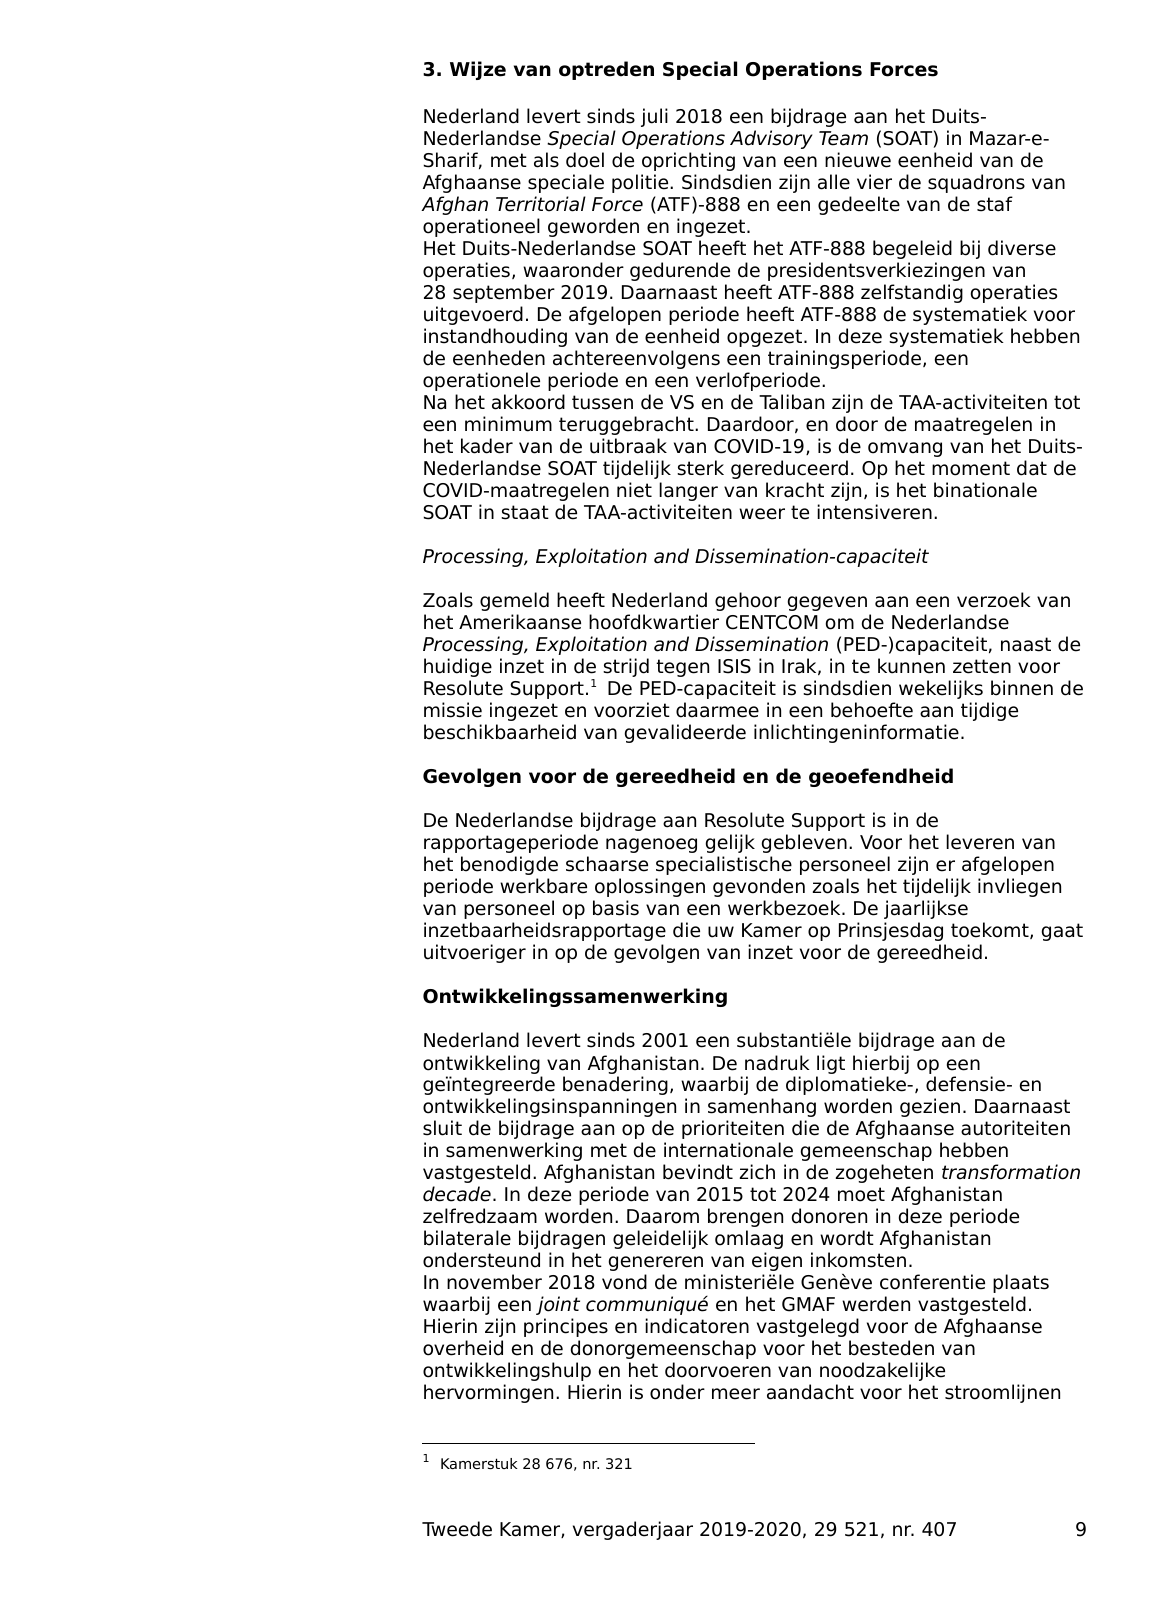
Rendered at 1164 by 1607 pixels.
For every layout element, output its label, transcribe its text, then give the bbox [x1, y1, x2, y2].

subtitle Gevolgen voor de gereedheid en de geoefendheid [422, 766, 1087, 788]
text Het Duits-Nederlandse SOAT heeft het ATF-888 begeleid bij diverse operaties, waaronder gedurende de presidentsverkiezingen van 28 september 2019. Daarnaast heeft ATF-888 zelfstandig operaties uitgevoerd. De afgelopen periode heeft ATF-888 de systematiek voor instandhouding van de eenheid opgezet. In deze systematiek hebben de eenheden achtereenvolgens een trainingsperiode, een operationele periode en een verlofperiode. [422, 238, 1087, 392]
text In november 2018 vond de ministeriële Genève conferentie plaats waarbij een joint communiqué en het GMAF werden vastgesteld. Hierin zijn principes en indicatoren vastgelegd voor de Afghaanse overheid en de donorgemeenschap voor het besteden van ontwikkelingshulp en het doorvoeren van noodzakelijke hervormingen. Hierin is onder meer aandacht voor het stroomlijnen [422, 1272, 1087, 1404]
subtitle 3. Wijze van optreden Special Operations Forces [422, 59, 1087, 81]
text Na het akkoord tussen de VS en de Taliban zijn de TAA-activiteiten tot een minimum teruggebracht. Daardoor, en door de maatregelen in het kader van de uitbraak van COVID-19, is de omvang van het Duits-Nederlandse SOAT tijdelijk sterk gereduceerd. Op het moment dat de COVID-maatregelen niet langer van kracht zijn, is het binationale SOAT in staat de TAA-activiteiten weer te intensiveren. [422, 392, 1087, 524]
subtitle Ontwikkelingssamenwerking [422, 986, 1087, 1008]
text Kamerstuk 28 676, nr. 321 [422, 1452, 1087, 1474]
text Nederland levert sinds juli 2018 een bijdrage aan het Duits-Nederlandse Special Operations Advisory Team (SOAT) in Mazar-e-Sharif, met als doel de oprichting van een nieuwe eenheid van de Afghaanse speciale politie. Sindsdien zijn alle vier de squadrons van Afghan Territorial Force (ATF)-888 en een gedeelte van de staf operationeel geworden en ingezet. [422, 106, 1087, 238]
text Zoals gemeld heeft Nederland gehoor gegeven aan een verzoek van het Amerikaanse hoofdkwartier CENTCOM om de Nederlandse Processing, Exploitation and Dissemination (PED-)capaciteit, naast de huidige inzet in de strijd tegen ISIS in Irak, in te kunnen zetten voor Resolute Support. De PED-capaciteit is sindsdien wekelijks binnen de missie ingezet en voorziet daarmee in een behoefte aan tijdige beschikbaarheid van gevalideerde inlichtingeninformatie. [422, 590, 1087, 744]
text Nederland levert sinds 2001 een substantiële bijdrage aan de ontwikkeling van Afghanistan. De nadruk ligt hierbij op een geïntegreerde benadering, waarbij de diplomatieke-, defensie- en ontwikkelingsinspanningen in samenhang worden gezien. Daarnaast sluit de bijdrage aan op de prioriteiten die de Afghaanse autoriteiten in samenwerking met de internationale gemeenschap hebben vastgesteld. Afghanistan bevindt zich in de zogeheten transformation decade. In deze periode van 2015 tot 2024 moet Afghanistan zelfredzaam worden. Daarom brengen donoren in deze periode bilaterale bijdragen geleidelijk omlaag en wordt Afghanistan ondersteund in het genereren van eigen inkomsten. [422, 1030, 1087, 1272]
subtitle Processing, Exploitation and Dissemination-capaciteit [422, 546, 1087, 568]
text De Nederlandse bijdrage aan Resolute Support is in de rapportageperiode nagenoeg gelijk gebleven. Voor het leveren van het benodigde schaarse specialistische personeel zijn er afgelopen periode werkbare oplossingen gevonden zoals het tijdelijk invliegen van personeel op basis van een werkbezoek. De jaarlijkse inzetbaarheidsrapportage die uw Kamer op Prinsjesdag toekomt, gaat uitvoeriger in op de gevolgen van inzet voor de gereedheid. [422, 810, 1087, 964]
